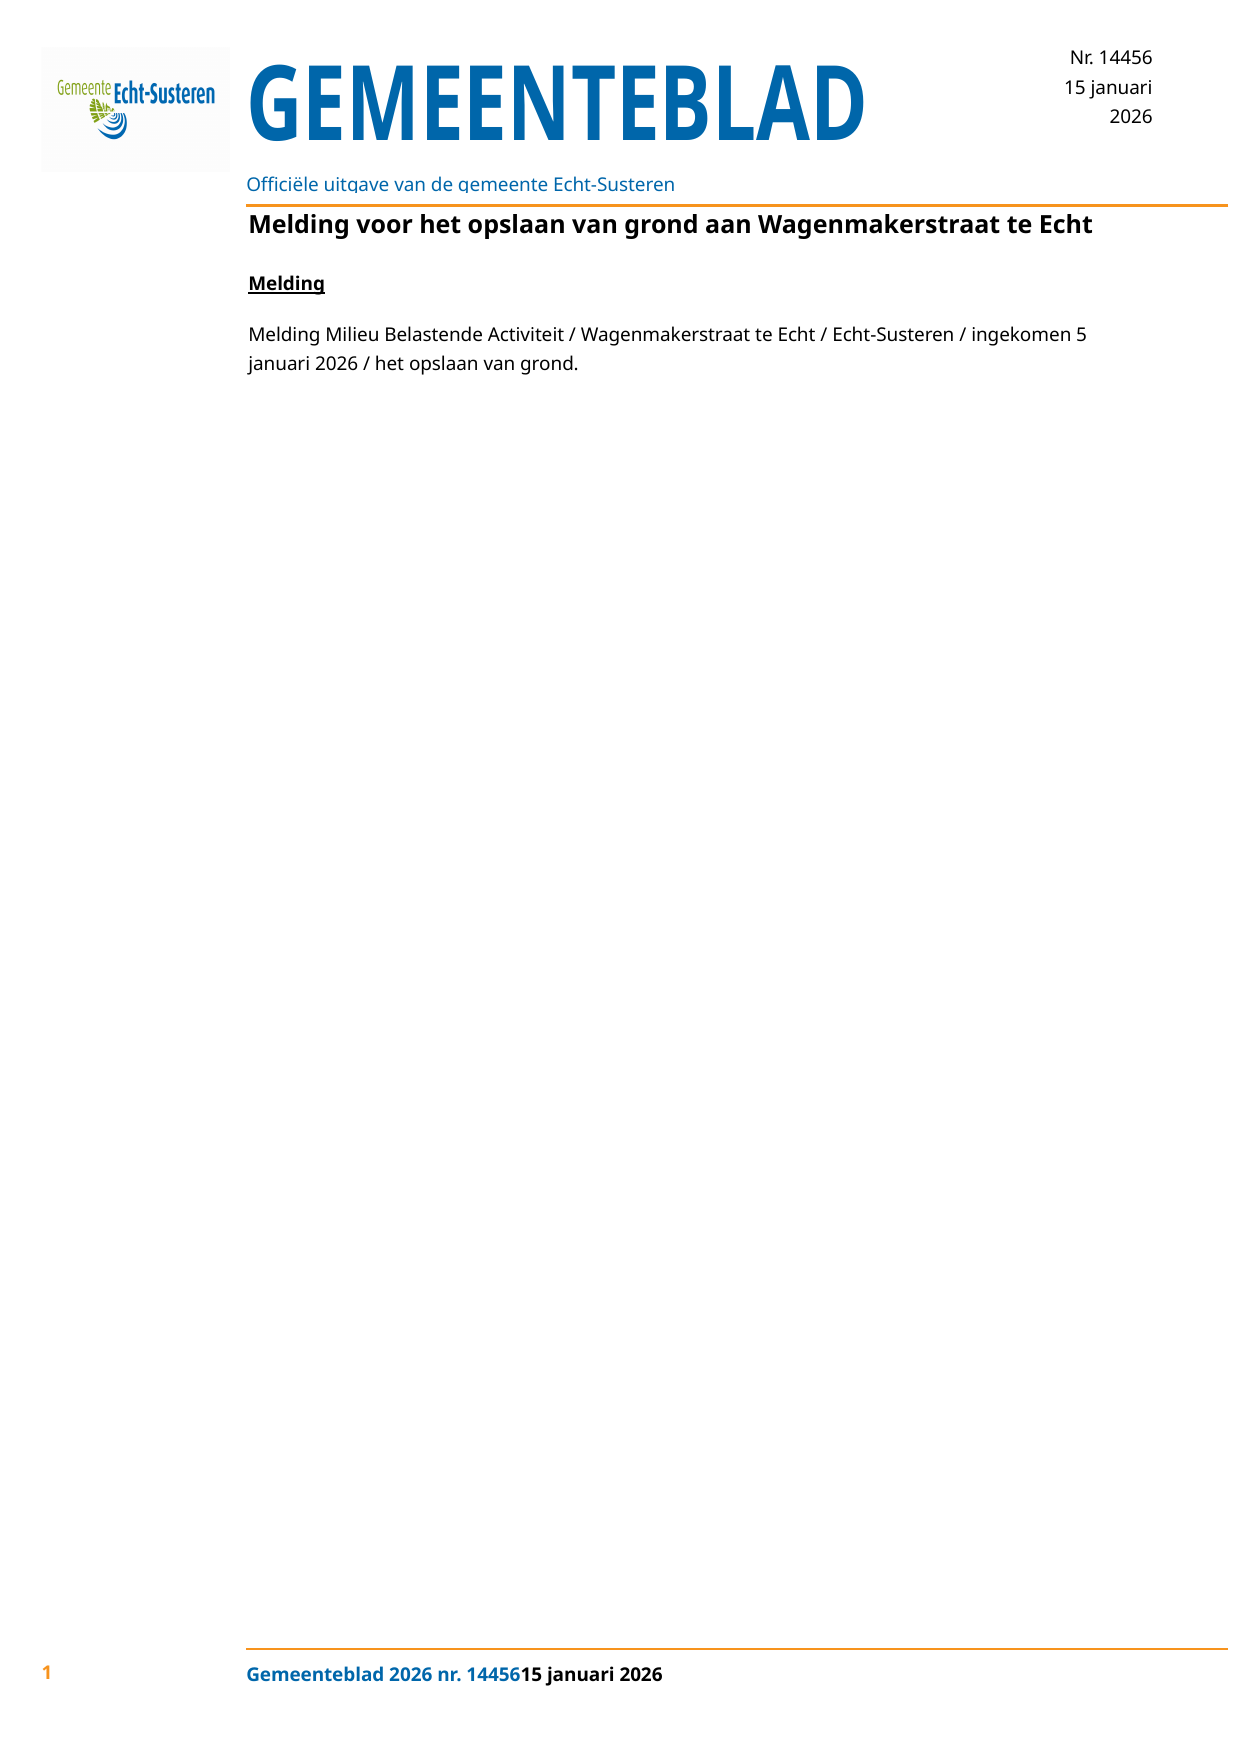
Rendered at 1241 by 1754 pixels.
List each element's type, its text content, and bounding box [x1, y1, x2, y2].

text Melding voor het opslaan van grond aan Wagenmakerstraat te Echt [248, 207, 1152, 241]
text Melding [248, 270, 1152, 296]
text Melding Milieu Belastende Activiteit / Wagenmakerstraat te Echt / Echt-Susteren / ingekomen 5 januari 2026 / het opslaan van grond. [248, 321, 1152, 376]
picture [41, 47, 231, 172]
